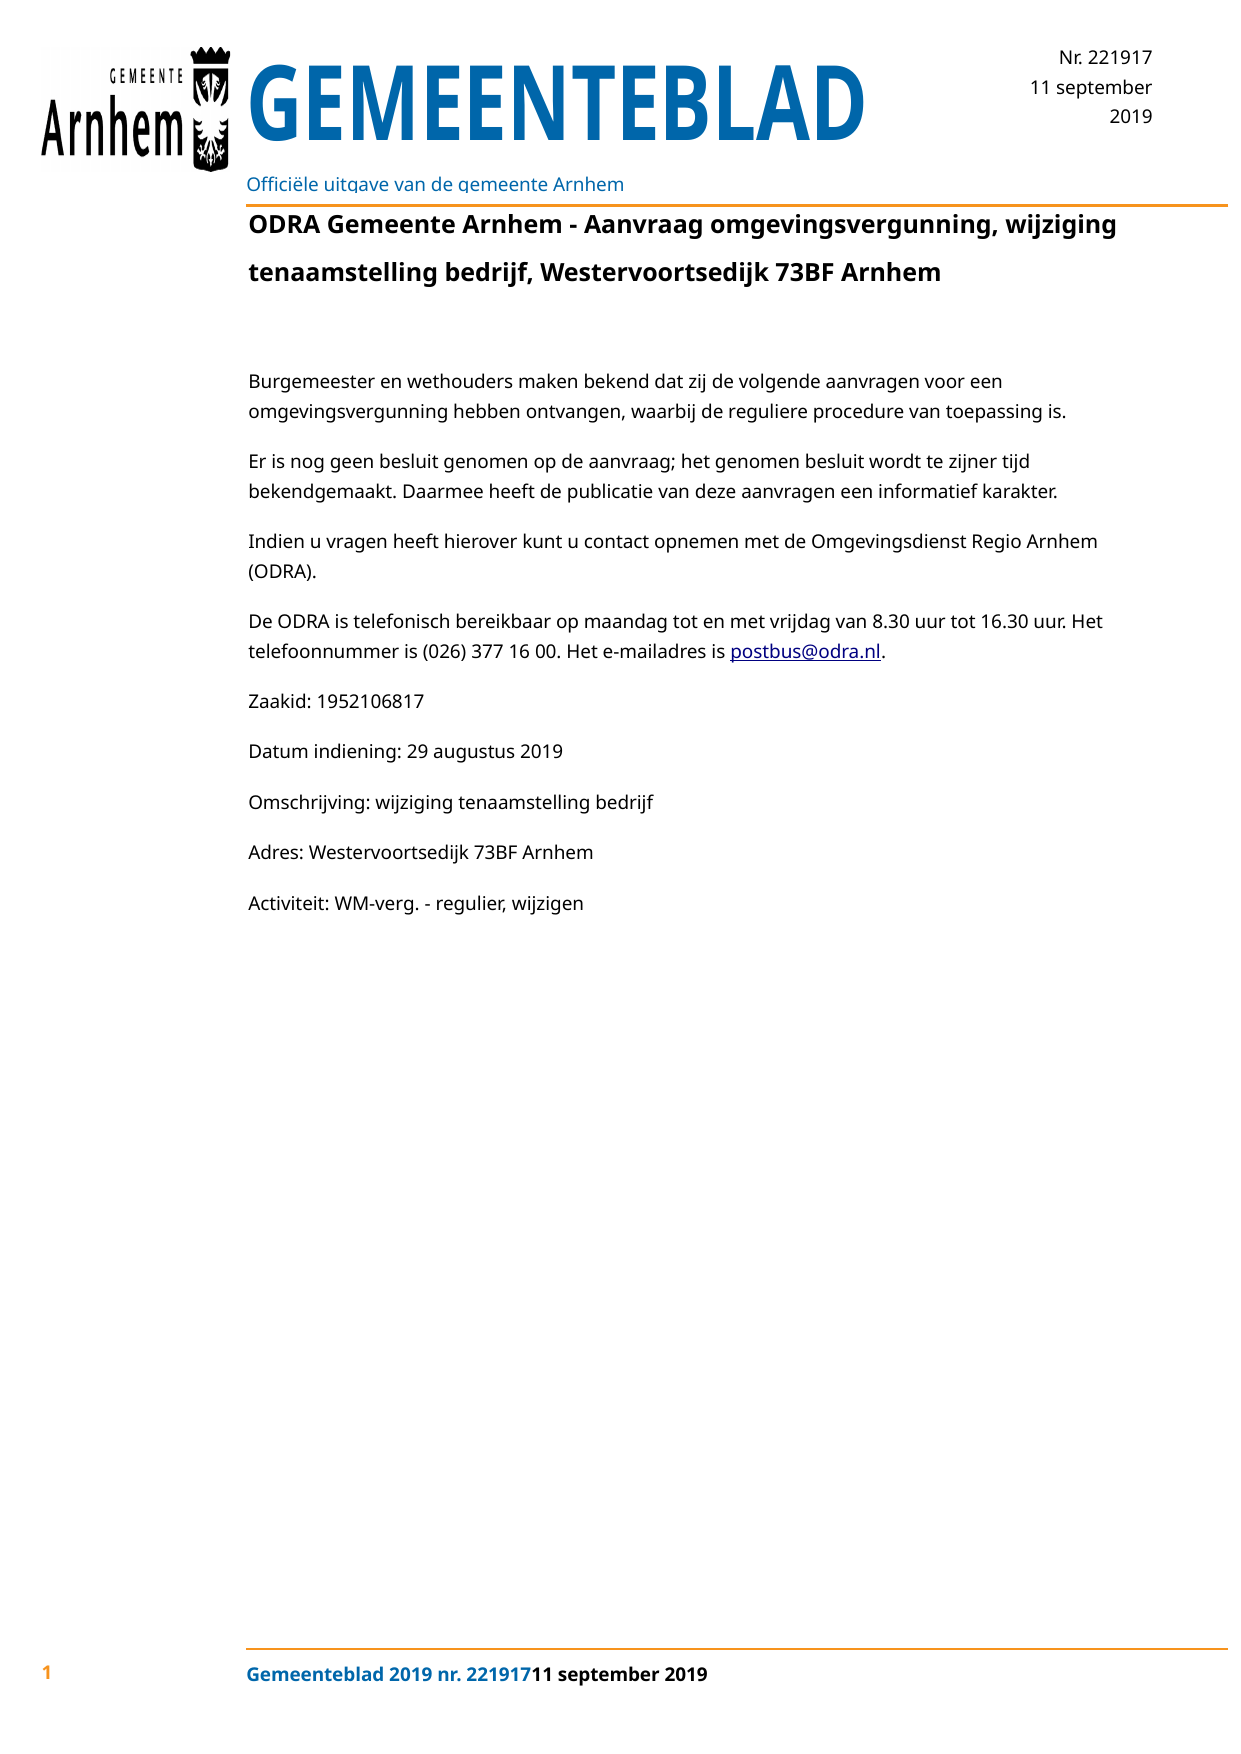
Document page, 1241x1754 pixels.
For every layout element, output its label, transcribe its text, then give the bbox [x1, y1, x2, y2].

text Activiteit: WM-verg. - regulier, wijzigen [248, 890, 1152, 916]
text Omschrijving: wijziging tenaamstelling bedrijf [248, 789, 1152, 815]
text ODRA Gemeente Arnhem - Aanvraag omgevingsvergunning, wijziging tenaamstelling bedrijf, Westervoortsedijk 73BF Arnhem [248, 207, 1152, 288]
text Burgemeester en wethouders maken bekend dat zij de volgende aanvragen voor een omgevingsvergunning hebben ontvangen, waarbij de reguliere procedure van toepassing is. [248, 368, 1152, 424]
picture [41, 47, 231, 172]
text Datum indiening: 29 augustus 2019 [248, 739, 1152, 764]
text Zaakid: 1952106817 [248, 688, 1152, 714]
text De ODRA is telefonisch bereikbaar op maandag tot en met vrijdag van 8.30 uur tot 16.30 uur. Het telefoonnummer is (026) 377 16 00. Het e-mailadres is postbus@odra.nl. [248, 608, 1152, 664]
text Er is nog geen besluit genomen op de aanvraag; het genomen besluit wordt te zijner tijd bekendgemaakt. Daarmee heeft de publicatie van deze aanvragen een informatief karakter. [248, 448, 1152, 504]
text Indien u vragen heeft hierover kunt u contact opnemen met de Omgevingsdienst Regio Arnhem (ODRA). [248, 528, 1152, 584]
text Adres: Westervoortsedijk 73BF Arnhem [248, 839, 1152, 865]
